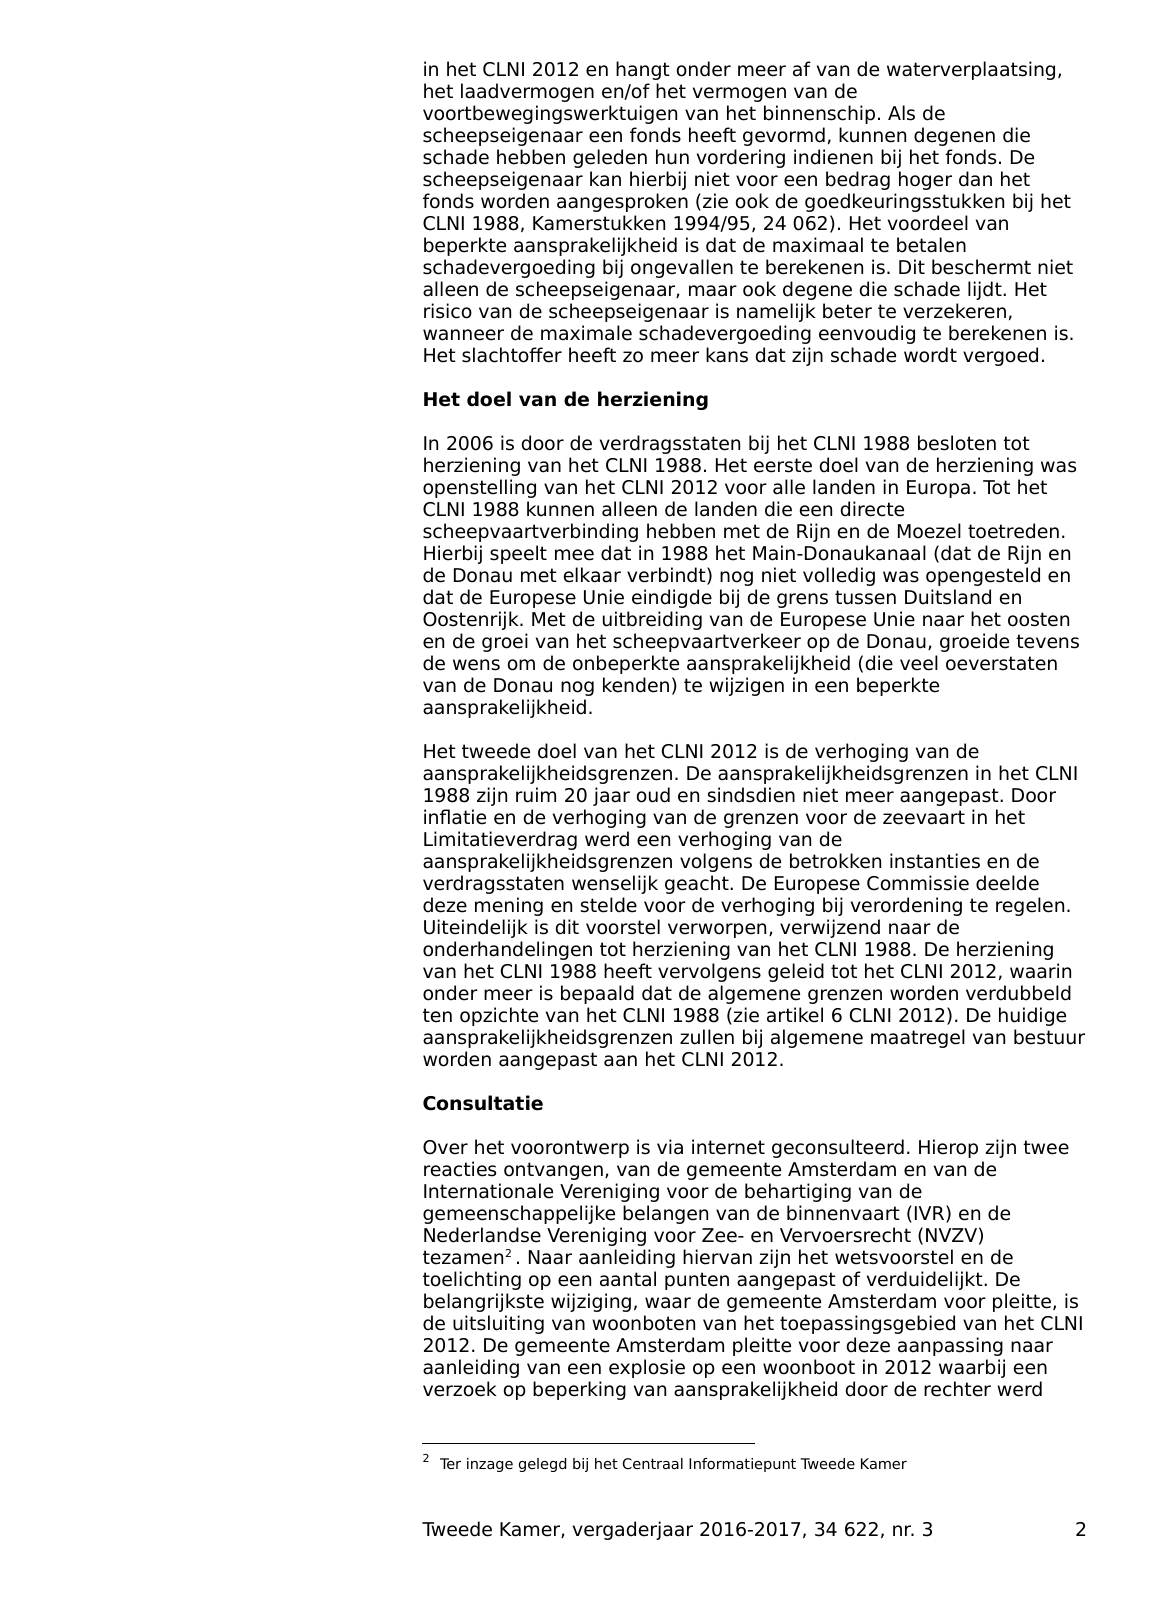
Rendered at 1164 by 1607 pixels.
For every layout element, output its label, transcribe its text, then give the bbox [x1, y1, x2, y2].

text Ter inzage gelegd bij het Centraal Informatiepunt Tweede Kamer [422, 1452, 1087, 1474]
text Over het voorontwerp is via internet geconsulteerd. Hierop zijn twee reacties ontvangen, van de gemeente Amsterdam en van de Internationale Vereniging voor de behartiging van de gemeenschappelijke belangen van de binnenvaart (IVR) en de Nederlandse Vereniging voor Zee- en Vervoersrecht (NVZV) tezamen. Naar aanleiding hiervan zijn het wetsvoorstel en de toelichting op een aantal punten aangepast of verduidelijkt. De belangrijkste wijziging, waar de gemeente Amsterdam voor pleitte, is de uitsluiting van woonboten van het toepassingsgebied van het CLNI 2012. De gemeente Amsterdam pleitte voor deze aanpassing naar aanleiding van een explosie op een woonboot in 2012 waarbij een verzoek op beperking van aansprakelijkheid door de rechter werd [422, 1137, 1087, 1401]
text In 2006 is door de verdragsstaten bij het CLNI 1988 besloten tot herziening van het CLNI 1988. Het eerste doel van de herziening was openstelling van het CLNI 2012 voor alle landen in Europa. Tot het CLNI 1988 kunnen alleen de landen die een directe scheepvaartverbinding hebben met de Rijn en de Moezel toetreden. Hierbij speelt mee dat in 1988 het Main-Donaukanaal (dat de Rijn en de Donau met elkaar verbindt) nog niet volledig was opengesteld en dat de Europese Unie eindigde bij de grens tussen Duitsland en Oostenrijk. Met de uitbreiding van de Europese Unie naar het oosten en de groei van het scheepvaartverkeer op de Donau, groeide tevens de wens om de onbeperkte aansprakelijkheid (die veel oeverstaten van de Donau nog kenden) te wijzigen in een beperkte aansprakelijkheid. [422, 433, 1087, 719]
subtitle Het doel van de herziening [422, 389, 1087, 411]
text Het tweede doel van het CLNI 2012 is de verhoging van de aansprakelijkheidsgrenzen. De aansprakelijkheidsgrenzen in het CLNI 1988 zijn ruim 20 jaar oud en sindsdien niet meer aangepast. Door inflatie en de verhoging van de grenzen voor de zeevaart in het Limitatieverdrag werd een verhoging van de aansprakelijkheidsgrenzen volgens de betrokken instanties en de verdragsstaten wenselijk geacht. De Europese Commissie deelde deze mening en stelde voor de verhoging bij verordening te regelen. Uiteindelijk is dit voorstel verworpen, verwijzend naar de onderhandelingen tot herziening van het CLNI 1988. De herziening van het CLNI 1988 heeft vervolgens geleid tot het CLNI 2012, waarin onder meer is bepaald dat de algemene grenzen worden verdubbeld ten opzichte van het CLNI 1988 (zie artikel 6 CLNI 2012). De huidige aansprakelijkheidsgrenzen zullen bij algemene maatregel van bestuur worden aangepast aan het CLNI 2012. [422, 741, 1087, 1071]
text in het CLNI 2012 en hangt onder meer af van de waterverplaatsing, het laadvermogen en/of het vermogen van de voortbewegingswerktuigen van het binnenschip. Als de scheepseigenaar een fonds heeft gevormd, kunnen degenen die schade hebben geleden hun vordering indienen bij het fonds. De scheepseigenaar kan hierbij niet voor een bedrag hoger dan het fonds worden aangesproken (zie ook de goedkeuringsstukken bij het CLNI 1988, Kamerstukken 1994/95, 24 062). Het voordeel van beperkte aansprakelijkheid is dat de maximaal te betalen schadevergoeding bij ongevallen te berekenen is. Dit beschermt niet alleen de scheepseigenaar, maar ook degene die schade lijdt. Het risico van de scheepseigenaar is namelijk beter te verzekeren, wanneer de maximale schadevergoeding eenvoudig te berekenen is. Het slachtoffer heeft zo meer kans dat zijn schade wordt vergoed. [422, 59, 1087, 367]
subtitle Consultatie [422, 1093, 1087, 1115]
